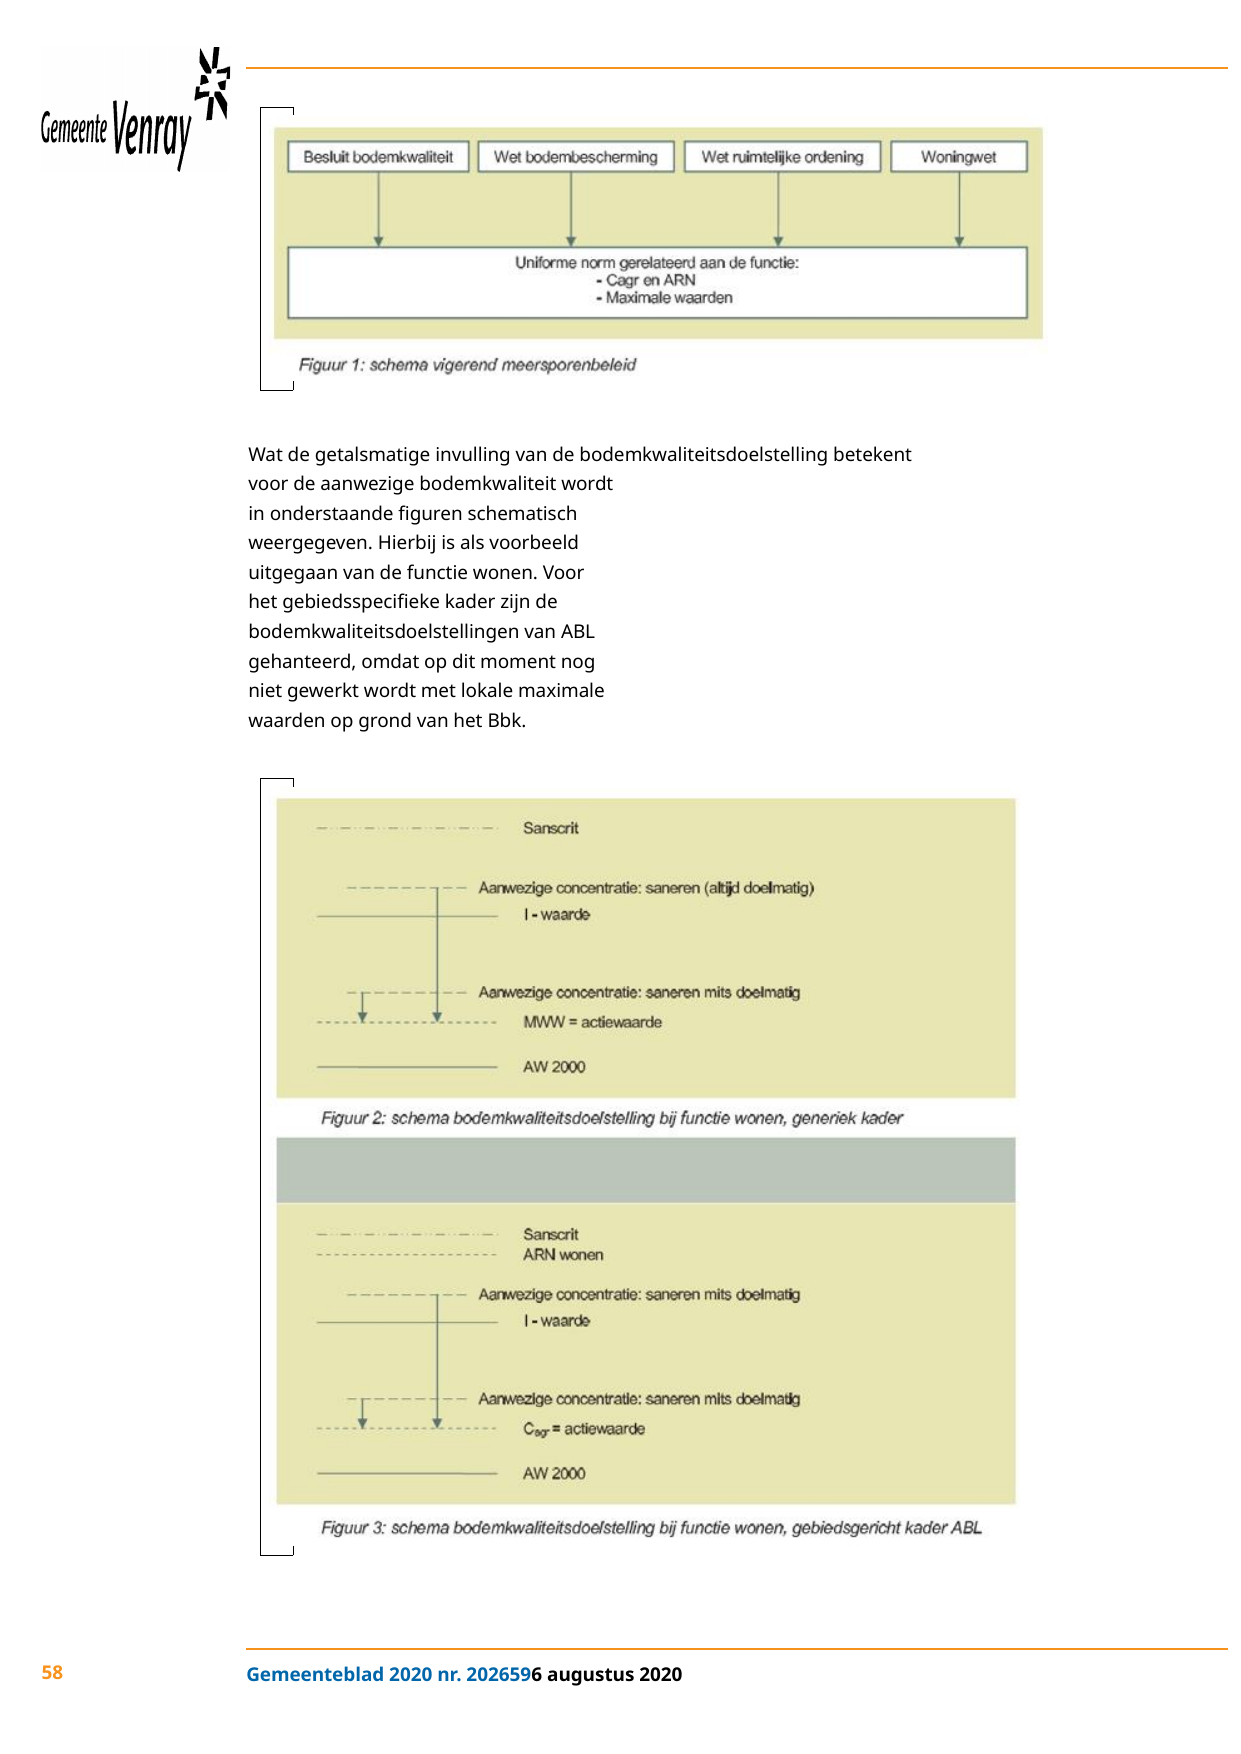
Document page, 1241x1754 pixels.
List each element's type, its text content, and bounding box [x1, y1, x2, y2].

text waarden op grond van het Bbk. [248, 707, 1152, 733]
text het gebiedsspecifieke kader zijn de [248, 589, 1152, 614]
text uitgegaan van de functie wonen. Voor [248, 559, 1152, 585]
text weergegeven. Hierbij is als voorbeeld [248, 529, 1152, 555]
text Wat de getalsmatige invulling van de bodemkwaliteitsdoelstelling betekent [248, 441, 1152, 466]
text gehanteerd, omdat op dit moment nog [248, 648, 1152, 673]
text niet gewerkt wordt met lokale maximale [248, 677, 1152, 703]
text voor de aanwezige bodemkwaliteit wordt [248, 470, 1152, 496]
picture [41, 47, 231, 172]
text bodemkwaliteitsdoelstellingen van ABL [248, 618, 1152, 644]
text in onderstaande figuren schematisch [248, 500, 1152, 526]
picture [268, 115, 1048, 381]
picture [268, 787, 1022, 1546]
